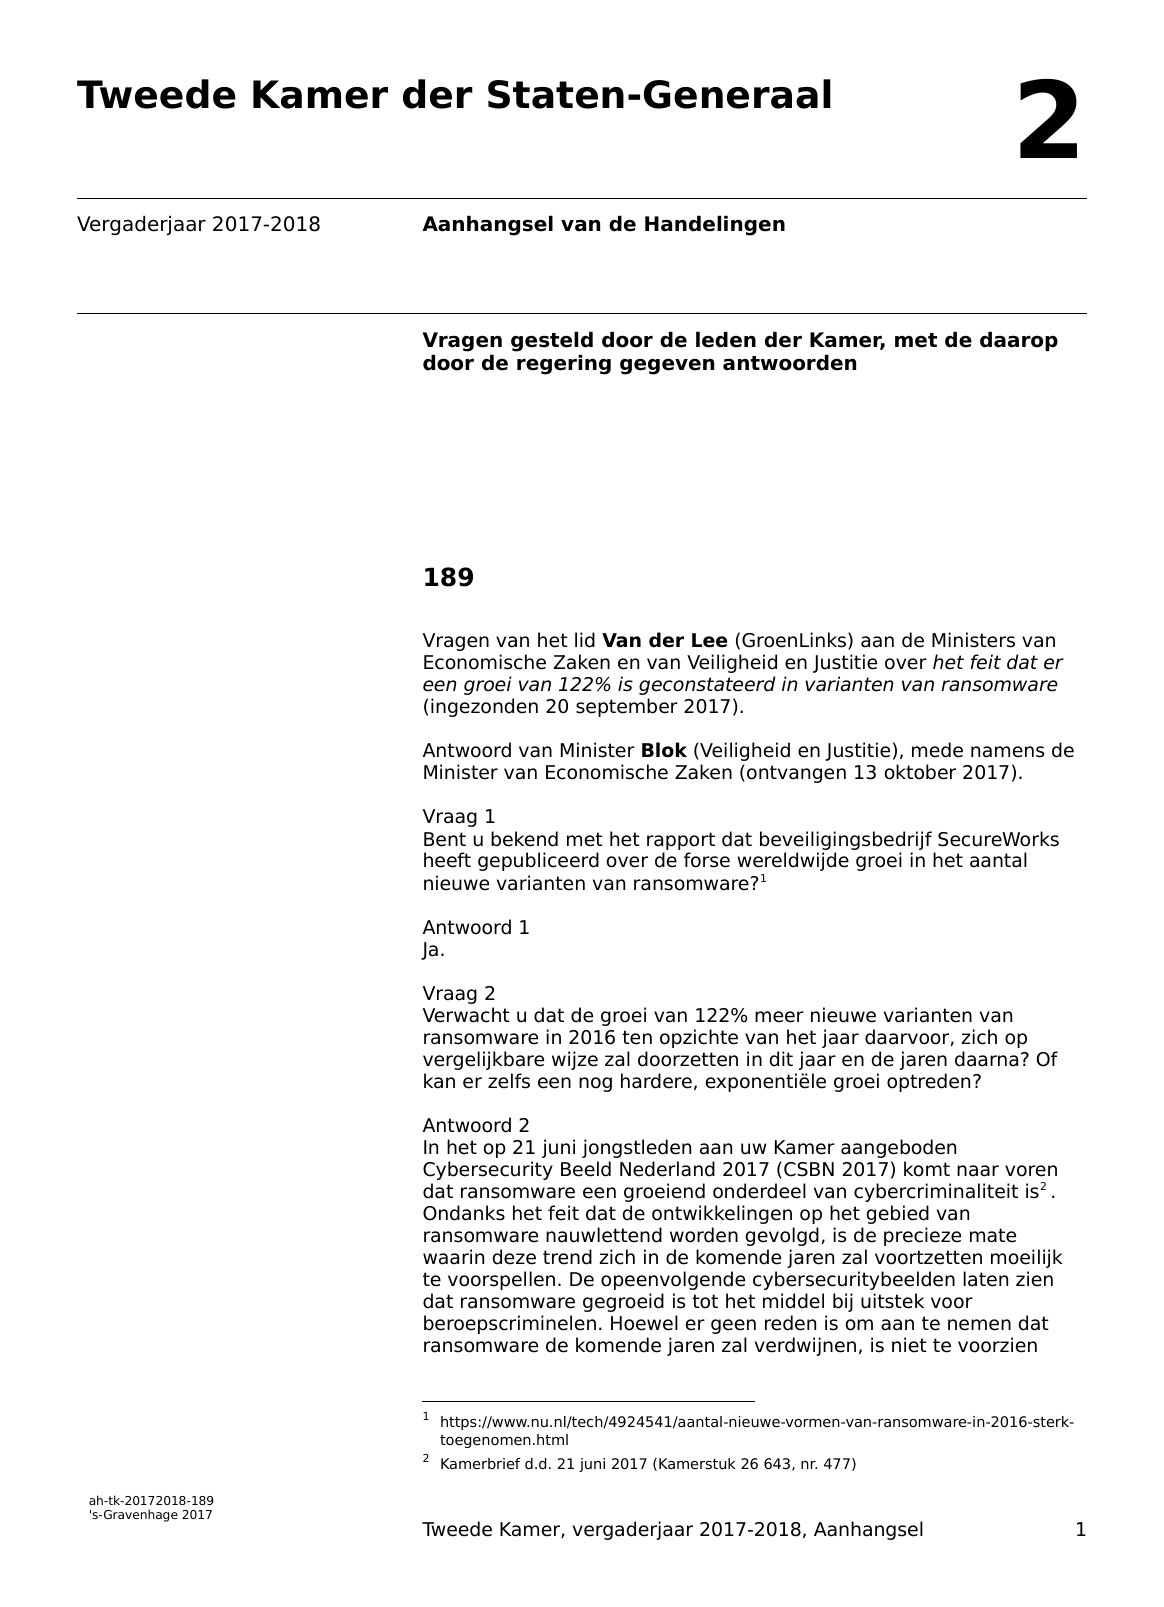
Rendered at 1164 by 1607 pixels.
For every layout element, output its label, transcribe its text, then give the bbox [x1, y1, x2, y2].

table_cell Aanhangsel van de Handelingen [422, 199, 1087, 313]
text 's-Gravenhage 2017 [88, 1508, 323, 1522]
text Vraag 1 [422, 806, 1087, 828]
text 189 [422, 563, 1087, 592]
text In het op 21 juni jongstleden aan uw Kamer aangeboden Cybersecurity Beeld Nederland 2017 (CSBN 2017) komt naar voren dat ransomware een groeiend onderdeel van cybercriminaliteit is. Ondanks het feit dat de ontwikkelingen op het gebied van ransomware nauwlettend worden gevolgd, is de precieze mate waarin deze trend zich in de komende jaren zal voortzetten moeilijk te voorspellen. De opeenvolgende cybersecuritybeelden laten zien dat ransomware gegroeid is tot het middel bij uitstek voor beroepscriminelen. Hoewel er geen reden is om aan te nemen dat ransomware de komende jaren zal verdwijnen, is niet te voorzien [422, 1137, 1087, 1357]
table_cell [77, 314, 422, 375]
text Vragen van het lid Van der Lee (GroenLinks) aan de Ministers van Economische Zaken en van Veiligheid en Justitie over het feit dat er een groei van 122% is geconstateerd in varianten van ransomware (ingezonden 20 september 2017). [422, 630, 1087, 718]
text Bent u bekend met het rapport dat beveiligingsbedrijf SecureWorks heeft gepubliceerd over de forse wereldwijde groei in het aantal nieuwe varianten van ransomware? [422, 828, 1087, 894]
text Antwoord 1 [422, 917, 1087, 938]
table_cell Vragen gesteld door de leden der Kamer, met de daarop door de regering gegeven antwoorden [422, 314, 1087, 375]
text Antwoord 2 [422, 1115, 1087, 1137]
table_header 2 [886, 59, 1087, 198]
text Verwacht u dat de groei van 122% meer nieuwe varianten van ransomware in 2016 ten opzichte van het jaar daarvoor, zich op vergelijkbare wijze zal doorzetten in dit jaar en de jaren daarna? Of kan er zelfs een nog hardere, exponentiële groei optreden? [422, 1005, 1087, 1093]
table_header Tweede Kamer der Staten-Generaal [77, 59, 886, 198]
text Vraag 2 [422, 983, 1087, 1005]
text Antwoord van Minister Blok (Veiligheid en Justitie), mede namens de Minister van Economische Zaken (ontvangen 13 oktober 2017). [422, 740, 1087, 784]
text Ja. [422, 938, 1087, 961]
text Kamerbrief d.d. 21 juni 2017 (Kamerstuk 26 643, nr. 477) [422, 1452, 1087, 1474]
text https://www.nu.nl/tech/4924541/aantal-nieuwe-vormen-van-ransomware-in-2016-sterk-toegenomen.html [422, 1410, 1087, 1449]
text ah-tk-20172018-189 [88, 1494, 323, 1508]
table_cell Vergaderjaar 2017-2018 [77, 199, 422, 313]
